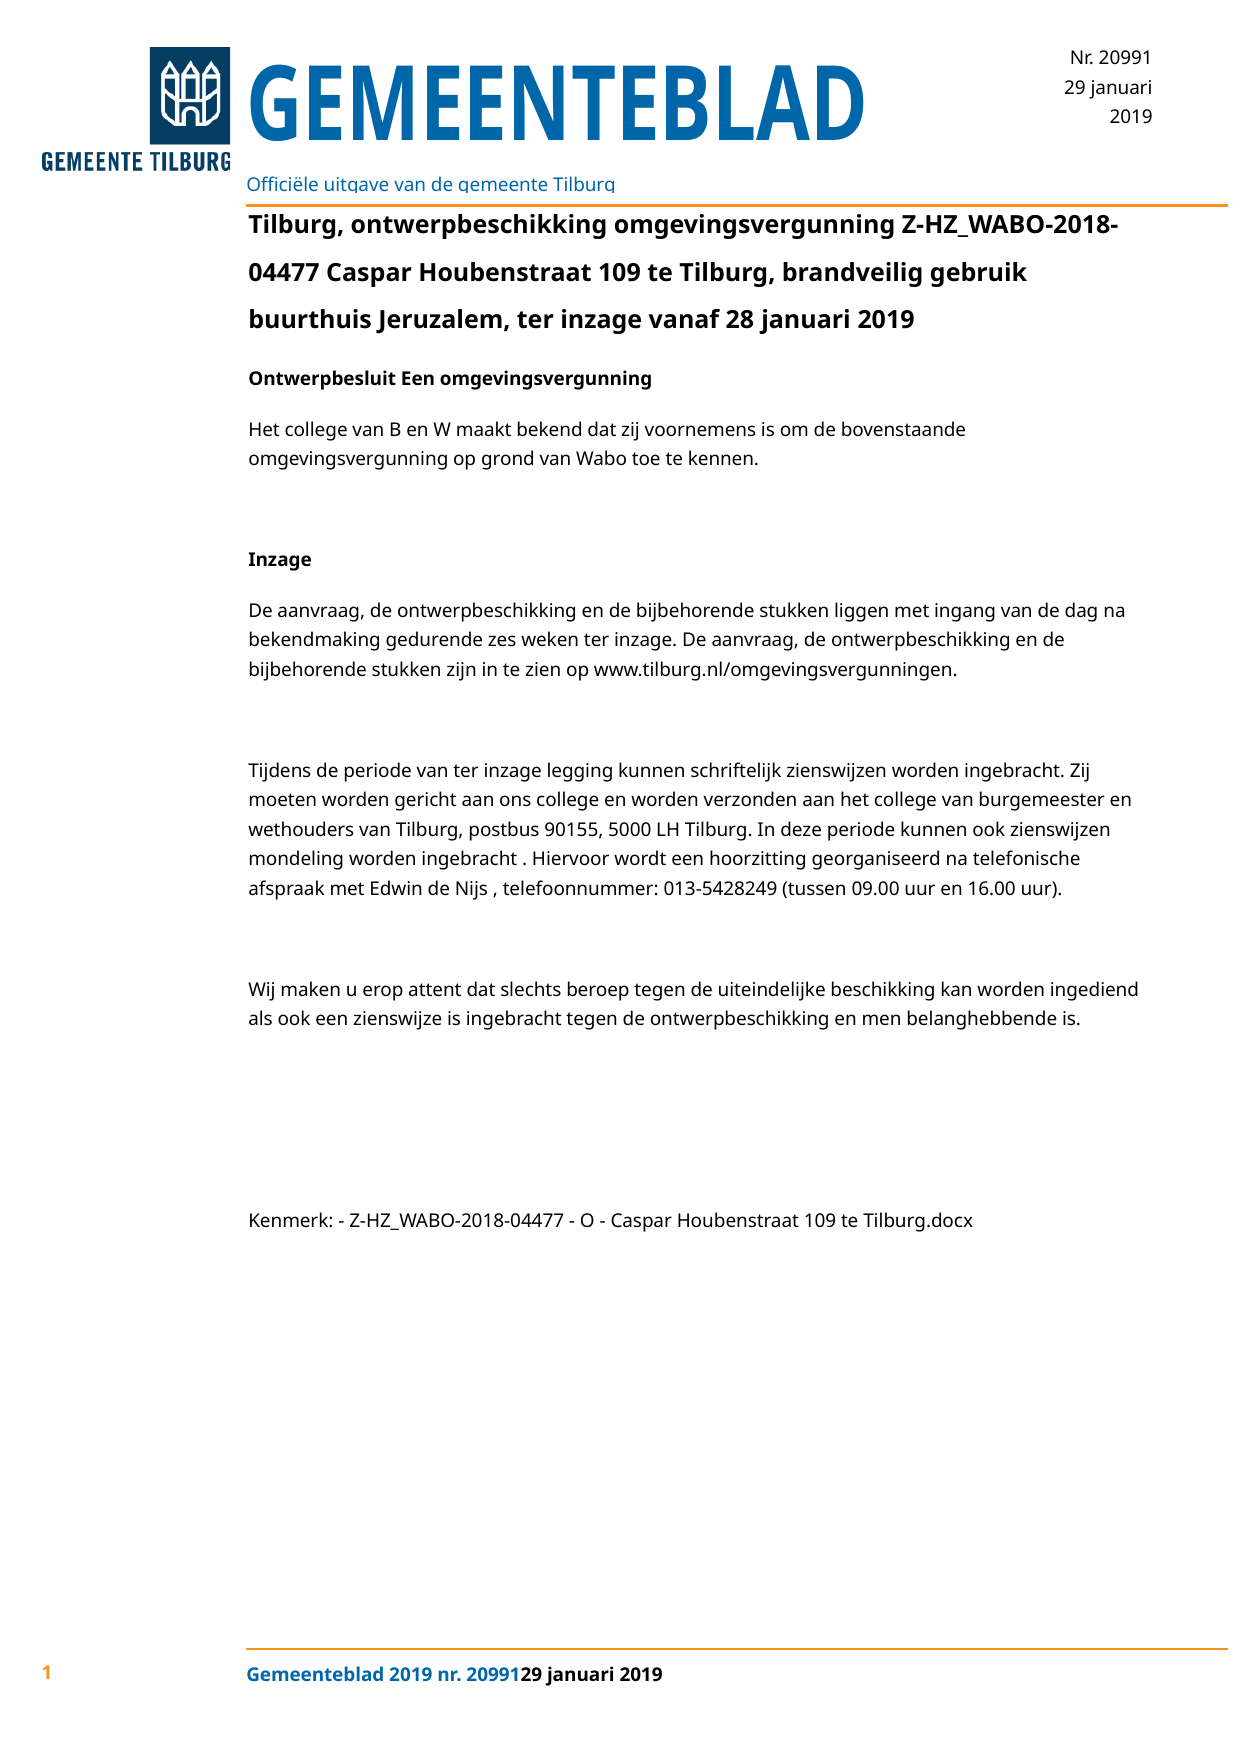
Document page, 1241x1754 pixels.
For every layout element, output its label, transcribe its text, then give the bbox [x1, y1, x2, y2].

text Ontwerpbesluit Een omgevingsvergunning [248, 366, 1152, 391]
text De aanvraag, de ontwerpbeschikking en de bijbehorende stukken liggen met ingang van de dag na bekendmaking gedurende zes weken ter inzage. De aanvraag, de ontwerpbeschikking en de bijbehorende stukken zijn in te zien op www.tilburg.nl/omgevingsvergunningen. [248, 597, 1152, 682]
text Het college van B en W maakt bekend dat zij voornemens is om de bovenstaande omgevingsvergunning op grond van Wabo toe te kennen. [248, 416, 1152, 471]
text Wij maken u erop attent dat slechts beroep tegen de uiteindelijke beschikking kan worden ingediend als ook een zienswijze is ingebracht tegen de ontwerpbeschikking en men belanghebbende is. [248, 976, 1152, 1031]
text Tilburg, ontwerpbeschikking omgevingsvergunning Z-HZ_WABO-2018-04477 Caspar Houbenstraat 109 te Tilburg, brandveilig gebruik buurthuis Jeruzalem, ter inzage vanaf 28 januari 2019 [248, 207, 1152, 336]
picture [41, 47, 231, 172]
text Tijdens de periode van ter inzage legging kunnen schriftelijk zienswijzen worden ingebracht. Zij moeten worden gericht aan ons college en worden verzonden aan het college van burgemeester en wethouders van Tilburg, postbus 90155, 5000 LH Tilburg. In deze periode kunnen ook zienswijzen mondeling worden ingebracht . Hiervoor wordt een hoorzitting georganiseerd na telefonische afspraak met Edwin de Nijs , telefoonnummer: 013-5428249 (tussen 09.00 uur en 16.00 uur). [248, 757, 1152, 901]
text Kenmerk: - Z-HZ_WABO-2018-04477 - O - Caspar Houbenstraat 109 te Tilburg.docx [248, 1207, 1152, 1233]
text Inzage [248, 546, 1152, 572]
